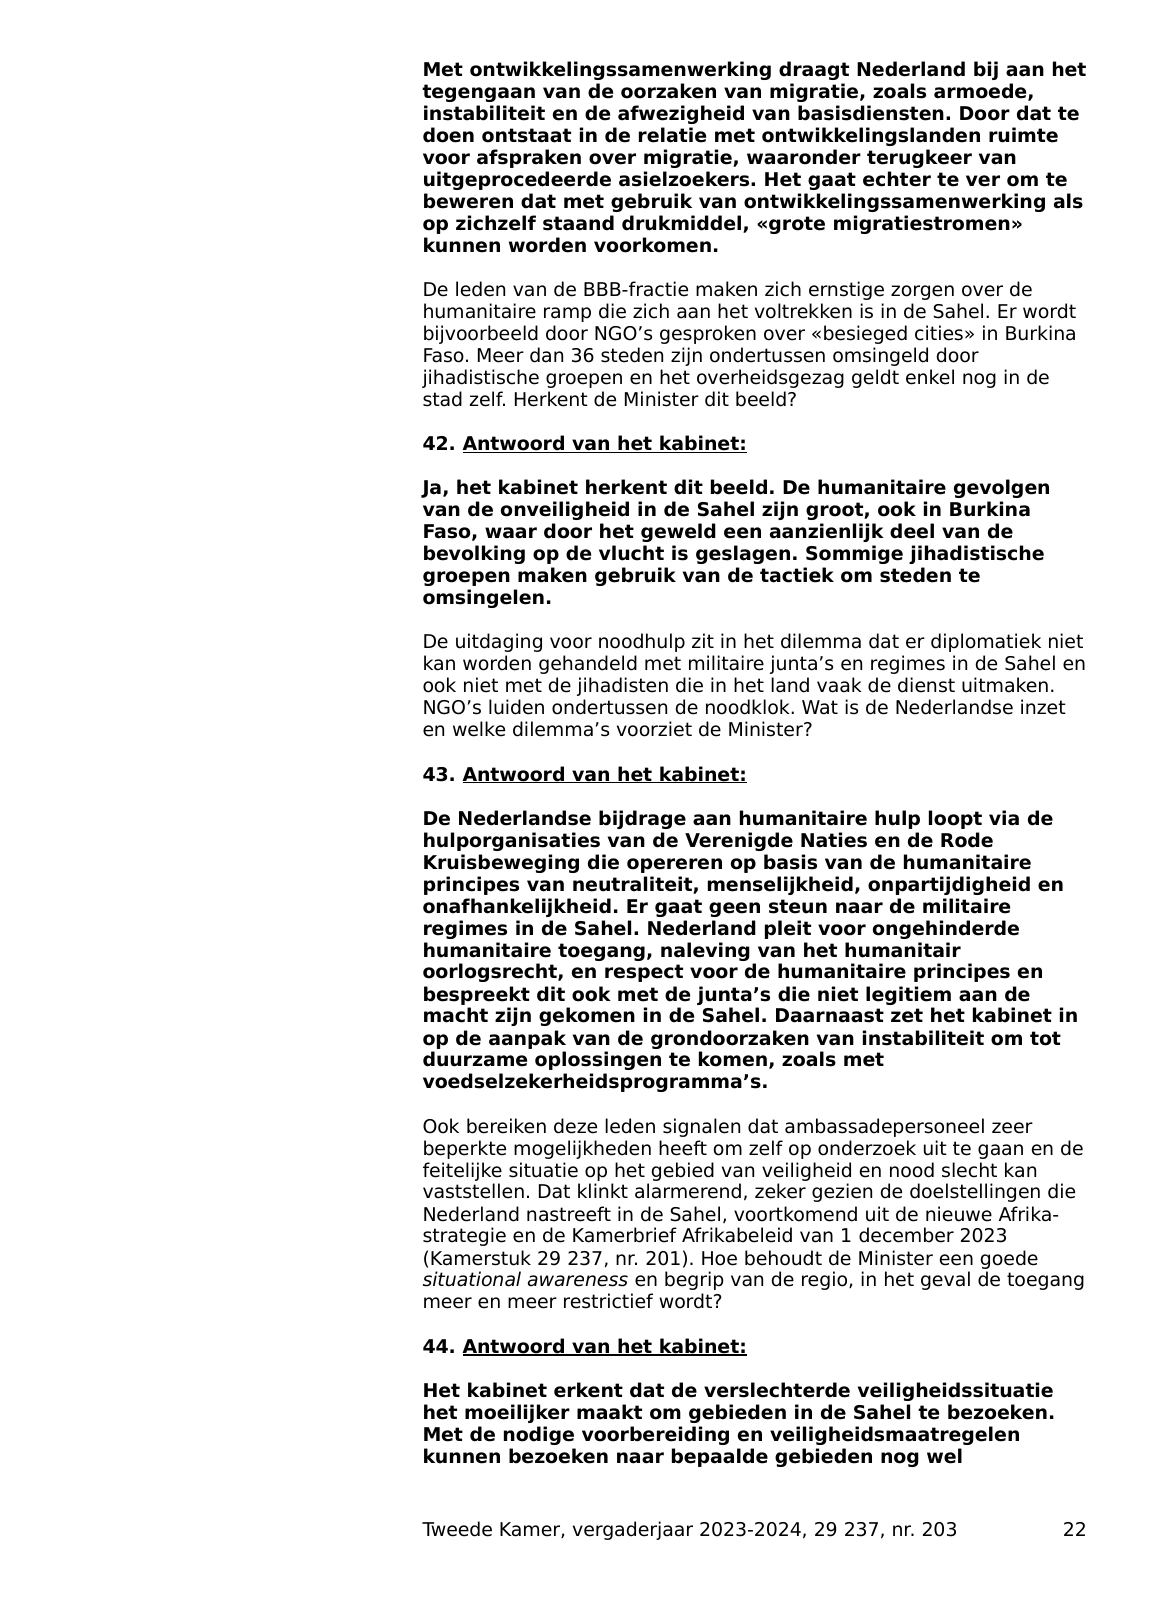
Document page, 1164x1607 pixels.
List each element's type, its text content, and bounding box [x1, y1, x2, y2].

text Met ontwikkelingssamenwerking draagt Nederland bij aan het tegengaan van de oorzaken van migratie, zoals armoede, instabiliteit en de afwezigheid van basisdiensten. Door dat te doen ontstaat in de relatie met ontwikkelingslanden ruimte voor afspraken over migratie, waaronder terugkeer van uitgeprocedeerde asielzoekers. Het gaat echter te ver om te beweren dat met gebruik van ontwikkelingssamenwerking als op zichzelf staand drukmiddel, «grote migratiestromen» kunnen worden voorkomen. [422, 59, 1087, 257]
text De Nederlandse bijdrage aan humanitaire hulp loopt via de hulporganisaties van de Verenigde Naties en de Rode Kruisbeweging die opereren op basis van de humanitaire principes van neutraliteit, menselijkheid, onpartijdigheid en onafhankelijkheid. Er gaat geen steun naar de militaire regimes in de Sahel. Nederland pleit voor ongehinderde humanitaire toegang, naleving van het humanitair oorlogsrecht, en respect voor de humanitaire principes en bespreekt dit ook met de junta’s die niet legitiem aan de macht zijn gekomen in de Sahel. Daarnaast zet het kabinet in op de aanpak van de grondoorzaken van instabiliteit om tot duurzame oplossingen te komen, zoals met voedselzekerheidsprogramma’s. [422, 808, 1087, 1093]
text Ja, het kabinet herkent dit beeld. De humanitaire gevolgen van de onveiligheid in de Sahel zijn groot, ook in Burkina Faso, waar door het geweld een aanzienlijk deel van de bevolking op de vlucht is geslagen. Sommige jihadistische groepen maken gebruik van de tactiek om steden te omsingelen. [422, 477, 1087, 609]
text 43. Antwoord van het kabinet: [422, 763, 1087, 785]
text Het kabinet erkent dat de verslechterde veiligheidssituatie het moeilijker maakt om gebieden in de Sahel te bezoeken. Met de nodige voorbereiding en veiligheidsmaatregelen kunnen bezoeken naar bepaalde gebieden nog wel [422, 1380, 1087, 1468]
text Ook bereiken deze leden signalen dat ambassadepersoneel zeer beperkte mogelijkheden heeft om zelf op onderzoek uit te gaan en de feitelijke situatie op het gebied van veiligheid en nood slecht kan vaststellen. Dat klinkt alarmerend, zeker gezien de doelstellingen die Nederland nastreeft in de Sahel, voortkomend uit de nieuwe Afrika-strategie en de Kamerbrief Afrikabeleid van 1 december 2023 (Kamerstuk 29 237, nr. 201). Hoe behoudt de Minister een goede situational awareness en begrip van de regio, in het geval de toegang meer en meer restrictief wordt? [422, 1116, 1087, 1313]
text De leden van de BBB-fractie maken zich ernstige zorgen over de humanitaire ramp die zich aan het voltrekken is in de Sahel. Er wordt bijvoorbeeld door NGO’s gesproken over «besieged cities» in Burkina Faso. Meer dan 36 steden zijn ondertussen omsingeld door jihadistische groepen en het overheidsgezag geldt enkel nog in de stad zelf. Herkent de Minister dit beeld? [422, 279, 1087, 411]
text De uitdaging voor noodhulp zit in het dilemma dat er diplomatiek niet kan worden gehandeld met militaire junta’s en regimes in de Sahel en ook niet met de jihadisten die in het land vaak de dienst uitmaken. NGO’s luiden ondertussen de noodklok. Wat is de Nederlandse inzet en welke dilemma’s voorziet de Minister? [422, 631, 1087, 741]
text 42. Antwoord van het kabinet: [422, 433, 1087, 455]
text 44. Antwoord van het kabinet: [422, 1336, 1087, 1357]
